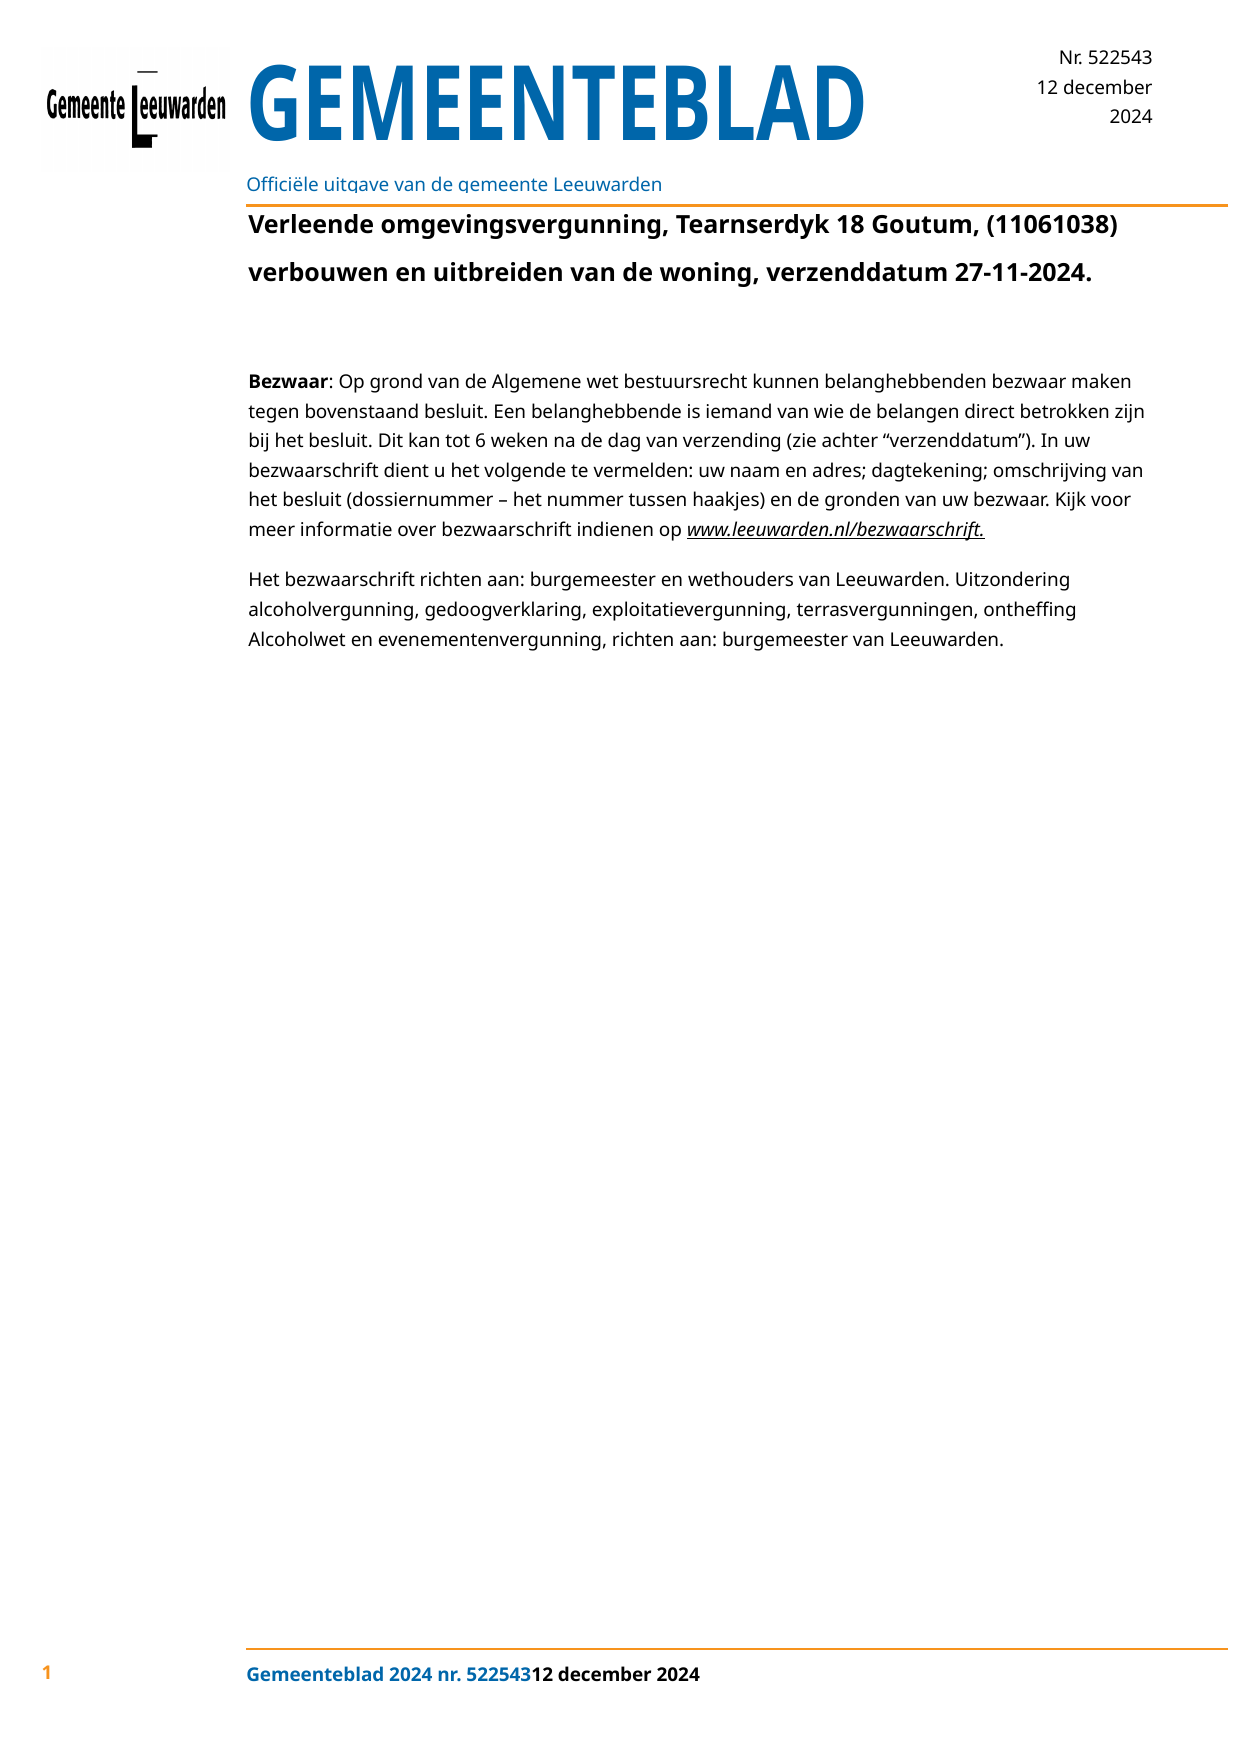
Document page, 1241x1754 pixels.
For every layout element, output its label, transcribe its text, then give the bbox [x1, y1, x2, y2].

text Verleende omgevingsvergunning, Tearnserdyk 18 Goutum, (11061038) verbouwen en uitbreiden van de woning, verzenddatum 27-11-2024. [248, 207, 1152, 288]
picture [41, 47, 231, 172]
text Het bezwaarschrift richten aan: burgemeester en wethouders van Leeuwarden. Uitzondering alcoholvergunning, gedoogverklaring, exploitatievergunning, terrasvergunningen, ontheffing Alcoholwet en evenementenvergunning, richten aan: burgemeester van Leeuwarden. [248, 567, 1152, 652]
text Bezwaar: Op grond van de Algemene wet bestuursrecht kunnen belanghebbenden bezwaar maken tegen bovenstaand besluit. Een belanghebbende is iemand van wie de belangen direct betrokken zijn bij het besluit. Dit kan tot 6 weken na de dag van verzending (zie achter “verzenddatum”). In uw bezwaarschrift dient u het volgende te vermelden: uw naam en adres; dagtekening; omschrijving van het besluit (dossiernummer – het nummer tussen haakjes) en de gronden van uw bezwaar. Kijk voor meer informatie over bezwaarschrift indienen op www.leeuwarden.nl/bezwaarschrift. [248, 368, 1152, 542]
